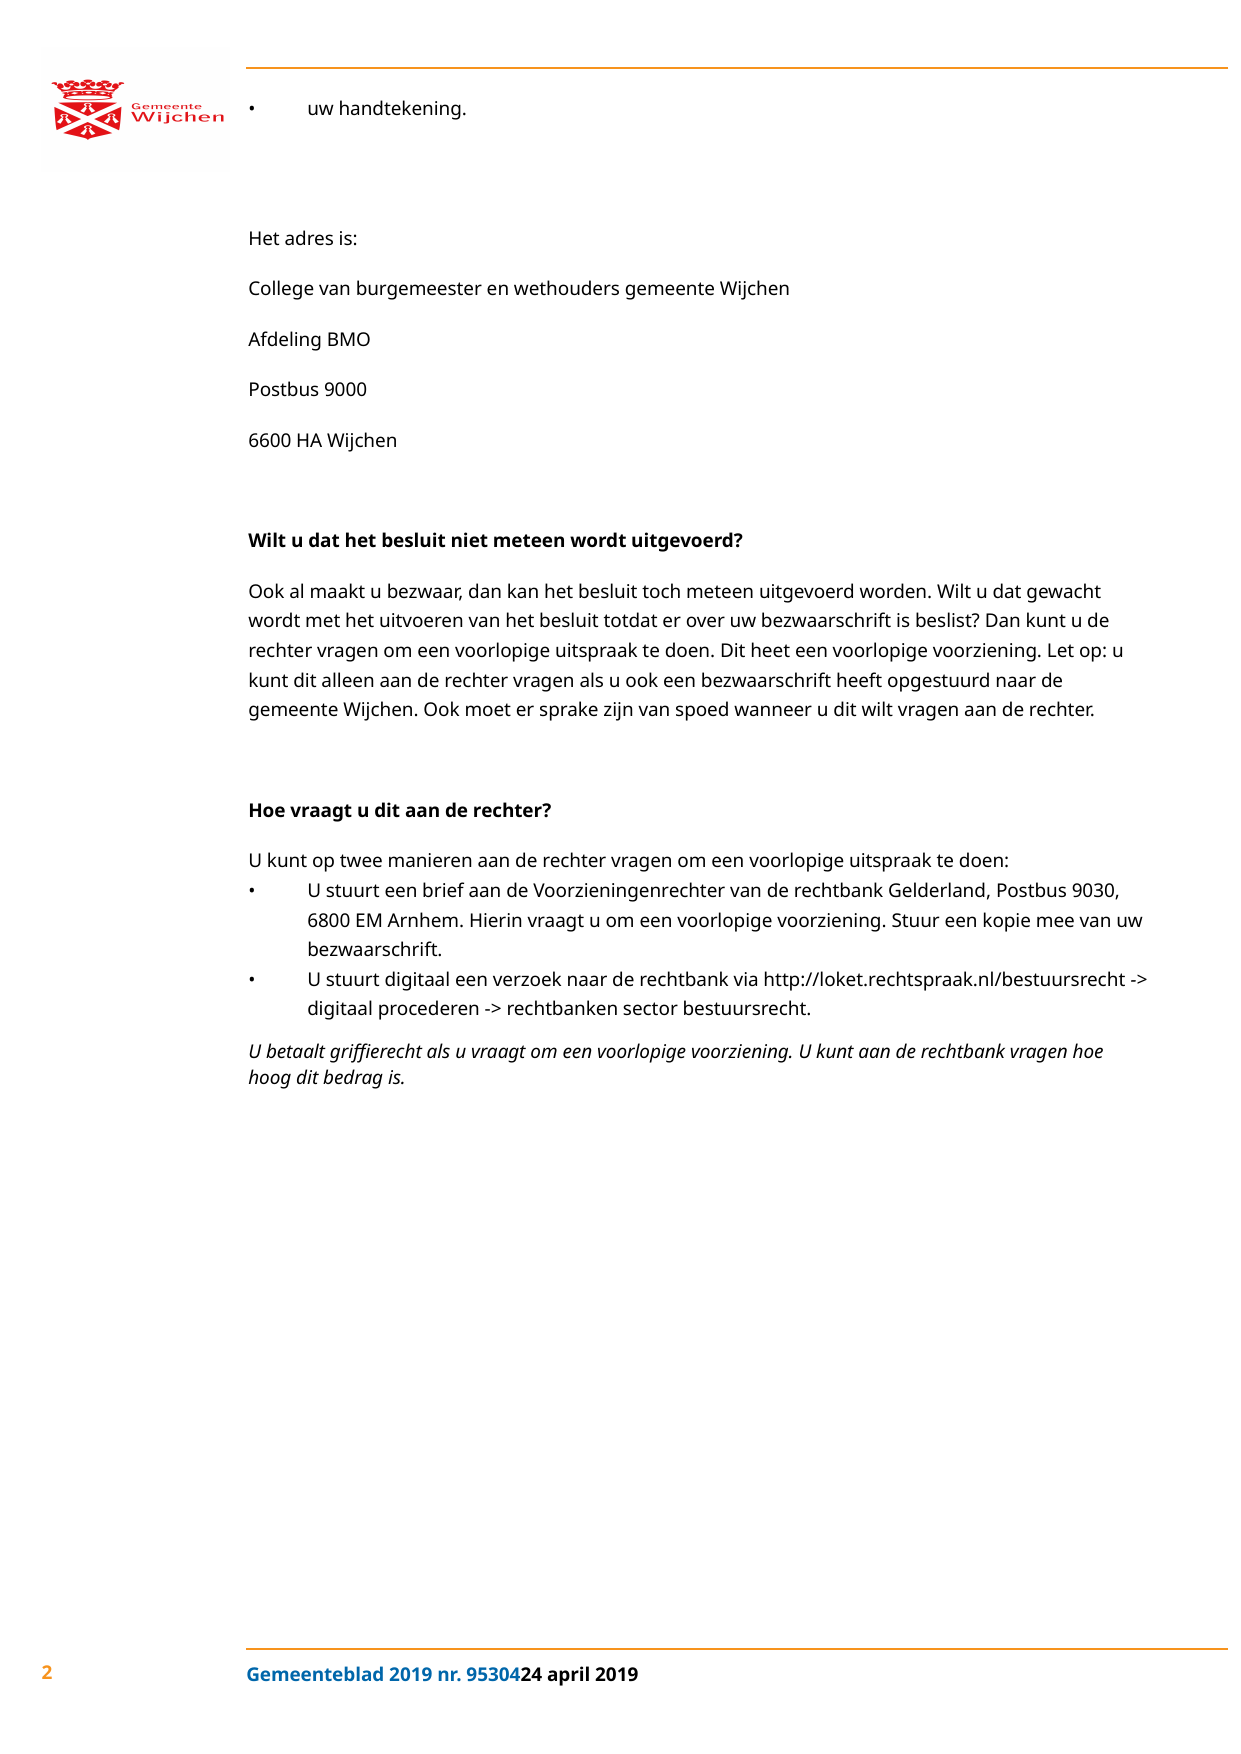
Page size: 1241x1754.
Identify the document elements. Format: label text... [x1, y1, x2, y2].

text College van burgemeester en wethouders gemeente Wijchen [248, 276, 1152, 301]
text Postbus 9000 [248, 376, 1152, 402]
text Het adres is: [248, 225, 1152, 251]
text 6600 HA Wijchen [248, 427, 1152, 453]
text Afdeling BMO [248, 326, 1152, 352]
text Hoe vraagt u dit aan de rechter? [248, 797, 1152, 823]
picture [41, 47, 231, 172]
list U stuurt een brief aan de Voorzieningenrechter van de rechtbank Gelderland, Postbus 9030, 6800 EM Arnhem. Hierin vraagt u om een voorlopige voorziening. Stuur een kopie mee van uw bezwaarschrift. [248, 877, 1152, 962]
text Wilt u dat het besluit niet meteen wordt uitgevoerd? [248, 528, 1152, 553]
text Ook al maakt u bezwaar, dan kan het besluit toch meteen uitgevoerd worden. Wilt u dat gewacht wordt met het uitvoeren van het besluit totdat er over uw bezwaarschrift is beslist? Dan kunt u de rechter vragen om een voorlopige uitspraak te doen. Dit heet een voorlopige voorziening. Let op: u kunt dit alleen aan de rechter vragen als u ook een bezwaarschrift heeft opgestuurd naar de gemeente Wijchen. Ook moet er sprake zijn van spoed wanneer u dit wilt vragen aan de rechter. [248, 578, 1152, 722]
text U kunt op twee manieren aan de rechter vragen om een voorlopige uitspraak te doen: [248, 848, 1152, 873]
list uw handtekening. [248, 95, 1152, 121]
list U stuurt digitaal een verzoek naar de rechtbank via http://loket.rechtspraak.nl/bestuursrecht -> digitaal procederen -> rechtbanken sector bestuursrecht. [248, 966, 1152, 1021]
text U betaalt griffierecht als u vraagt om een voorlopige voorziening. U kunt aan de rechtbank vragen hoe hoog dit bedrag is. [248, 1039, 1152, 1090]
